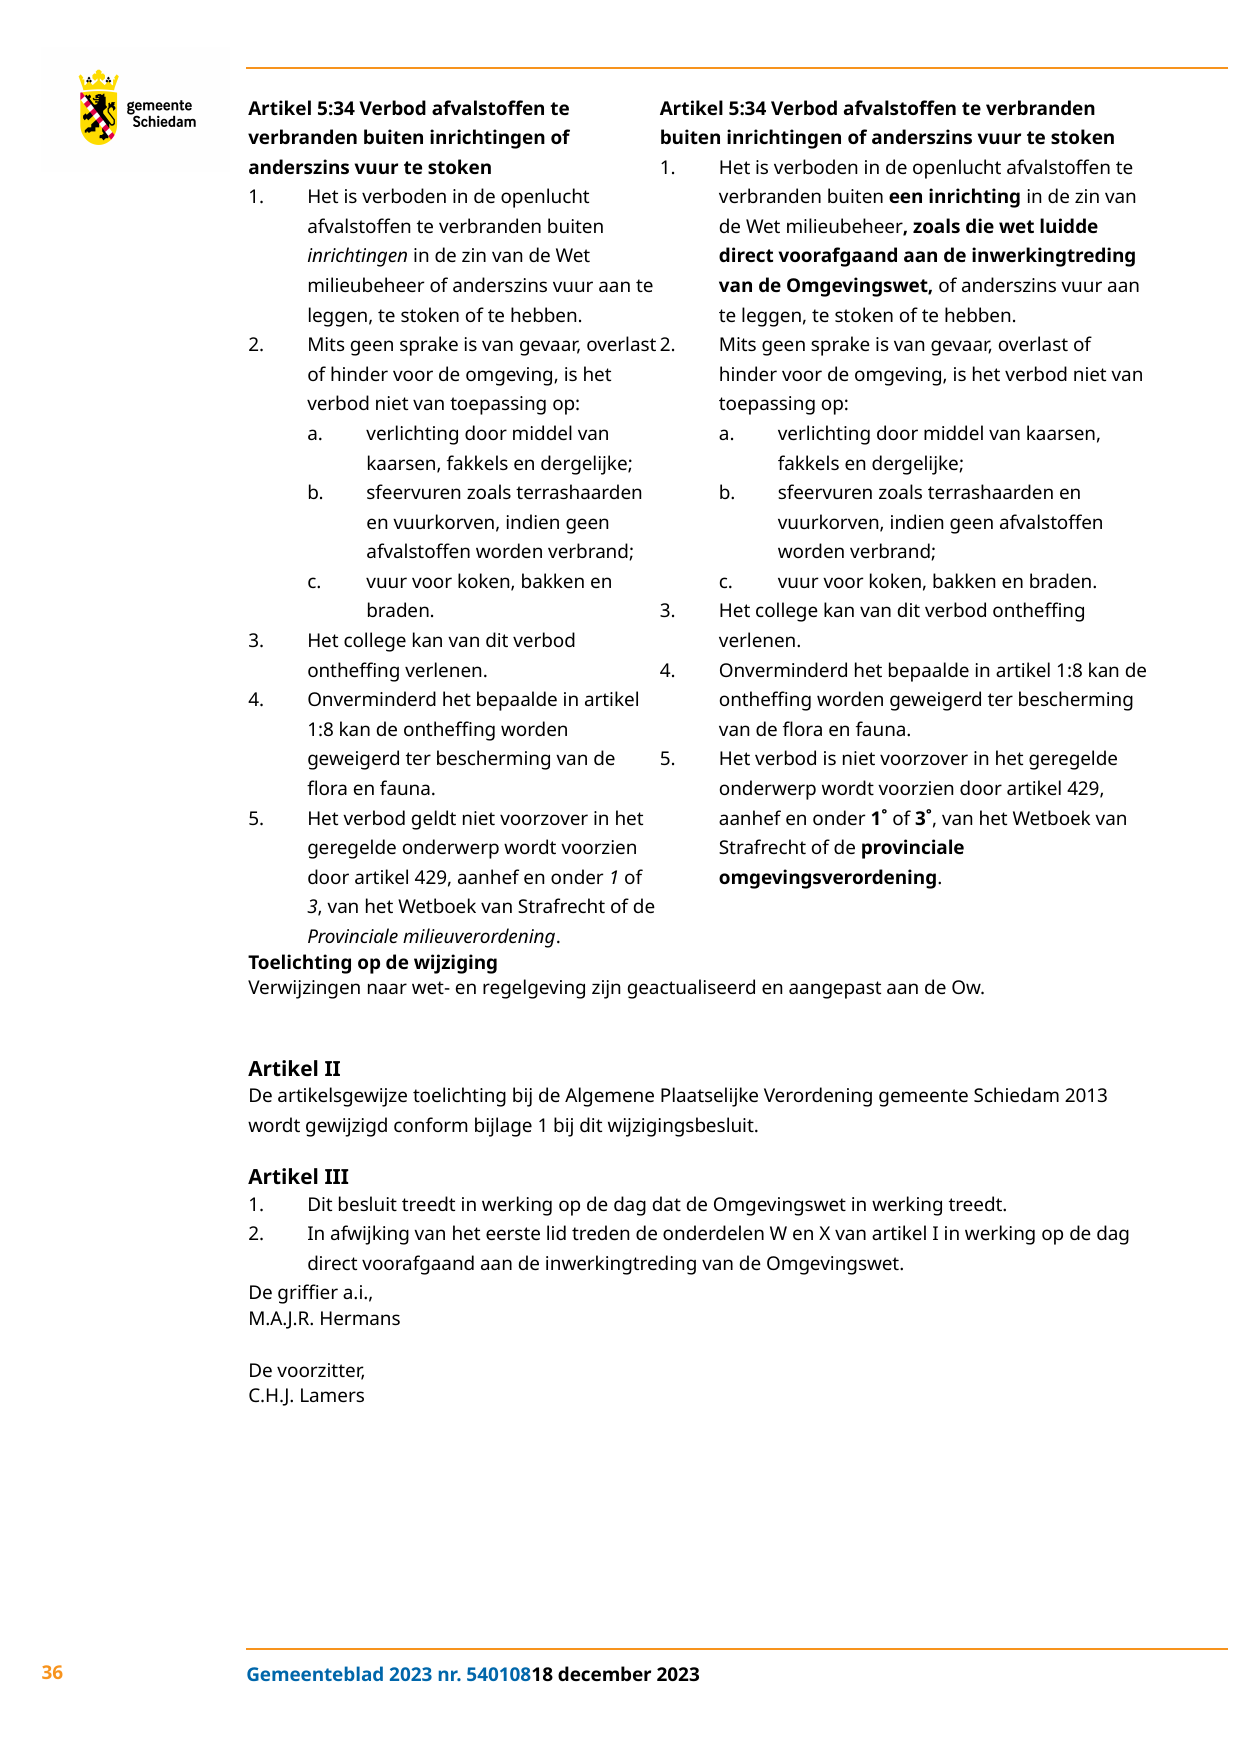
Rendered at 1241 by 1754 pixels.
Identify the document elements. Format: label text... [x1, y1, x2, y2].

text M.A.J.R. Hermans [248, 1305, 1152, 1331]
text De artikelsgewijze toelichting bij de Algemene Plaatselijke Verordening gemeente Schiedam 2013 wordt gewijzigd conform bijlage 1 bij dit wijzigingsbesluit. [248, 1082, 1152, 1138]
text Artikel III [248, 1162, 1152, 1191]
list In afwijking van het eerste lid treden de onderdelen W en X van artikel I in werking op de dag direct voorafgaand aan de inwerkingtreding van de Omgevingswet. [248, 1220, 1152, 1276]
picture [41, 47, 231, 172]
table_cell Artikel 5:34 Verbod afvalstoffen te verbranden buiten inrichtingen of anderszins vuur te stoken Het is verboden in de openlucht afvalstoffen te verbranden buiten een inrichting in de zin van de Wet milieubeheer, zoals die wet luidde direct voorafgaand aan de inwerkingtreding van de Omgevingswet, of anderszins vuur aan te leggen, te stoken of te hebben. Mits geen sprake is van gevaar, overlast of hinder voor de omgeving, is het verbod niet van toepassing op: verlichting door middel van kaarsen, fakkels en dergelijke; sfeervuren zoals terrashaarden en vuurkorven, indien geen afvalstoffen worden verbrand; vuur voor koken, bakken en braden. Het college kan van dit verbod ontheffing verlenen. Onverminderd het bepaalde in artikel 1:8 kan de ontheffing worden geweigerd ter bescherming van de flora en fauna. Het verbod is niet voorzover in het geregelde onderwerp wordt voorzien door artikel 429, aanhef en onder 1˚ of 3˚, van het Wetboek van Strafrecht of de provinciale omgevingsverordening. [660, 95, 1152, 949]
table_cell Artikel 5:34 Verbod afvalstoffen te verbranden buiten inrichtingen of anderszins vuur te stoken Het is verboden in de openlucht afvalstoffen te verbranden buiten inrichtingen in de zin van de Wet milieubeheer of anderszins vuur aan te leggen, te stoken of te hebben. Mits geen sprake is van gevaar, overlast of hinder voor de omgeving, is het verbod niet van toepassing op: verlichting door middel van kaarsen, fakkels en dergelijke; sfeervuren zoals terrashaarden en vuurkorven, indien geen afvalstoffen worden verbrand; vuur voor koken, bakken en braden. Het college kan van dit verbod ontheffing verlenen. Onverminderd het bepaalde in artikel 1:8 kan de ontheffing worden geweigerd ter bescherming van de flora en fauna. Het verbod geldt niet voorzover in het geregelde onderwerp wordt voorzien door artikel 429, aanhef en onder 1 of 3, van het Wetboek van Strafrecht of de Provinciale milieuverordening. [248, 95, 659, 949]
text De griffier a.i., [248, 1279, 1152, 1305]
list Dit besluit treedt in werking op de dag dat de Omgevingswet in werking treedt. [248, 1191, 1152, 1217]
table_cell Verwijzingen naar wet- en regelgeving zijn geactualiseerd en aangepast aan de Ow. [248, 975, 1152, 1000]
text C.H.J. Lamers [248, 1382, 1152, 1408]
table_cell Toelichting op de wijziging [248, 949, 1152, 974]
text Artikel II [248, 1054, 1152, 1082]
text De voorzitter, [248, 1357, 1152, 1382]
